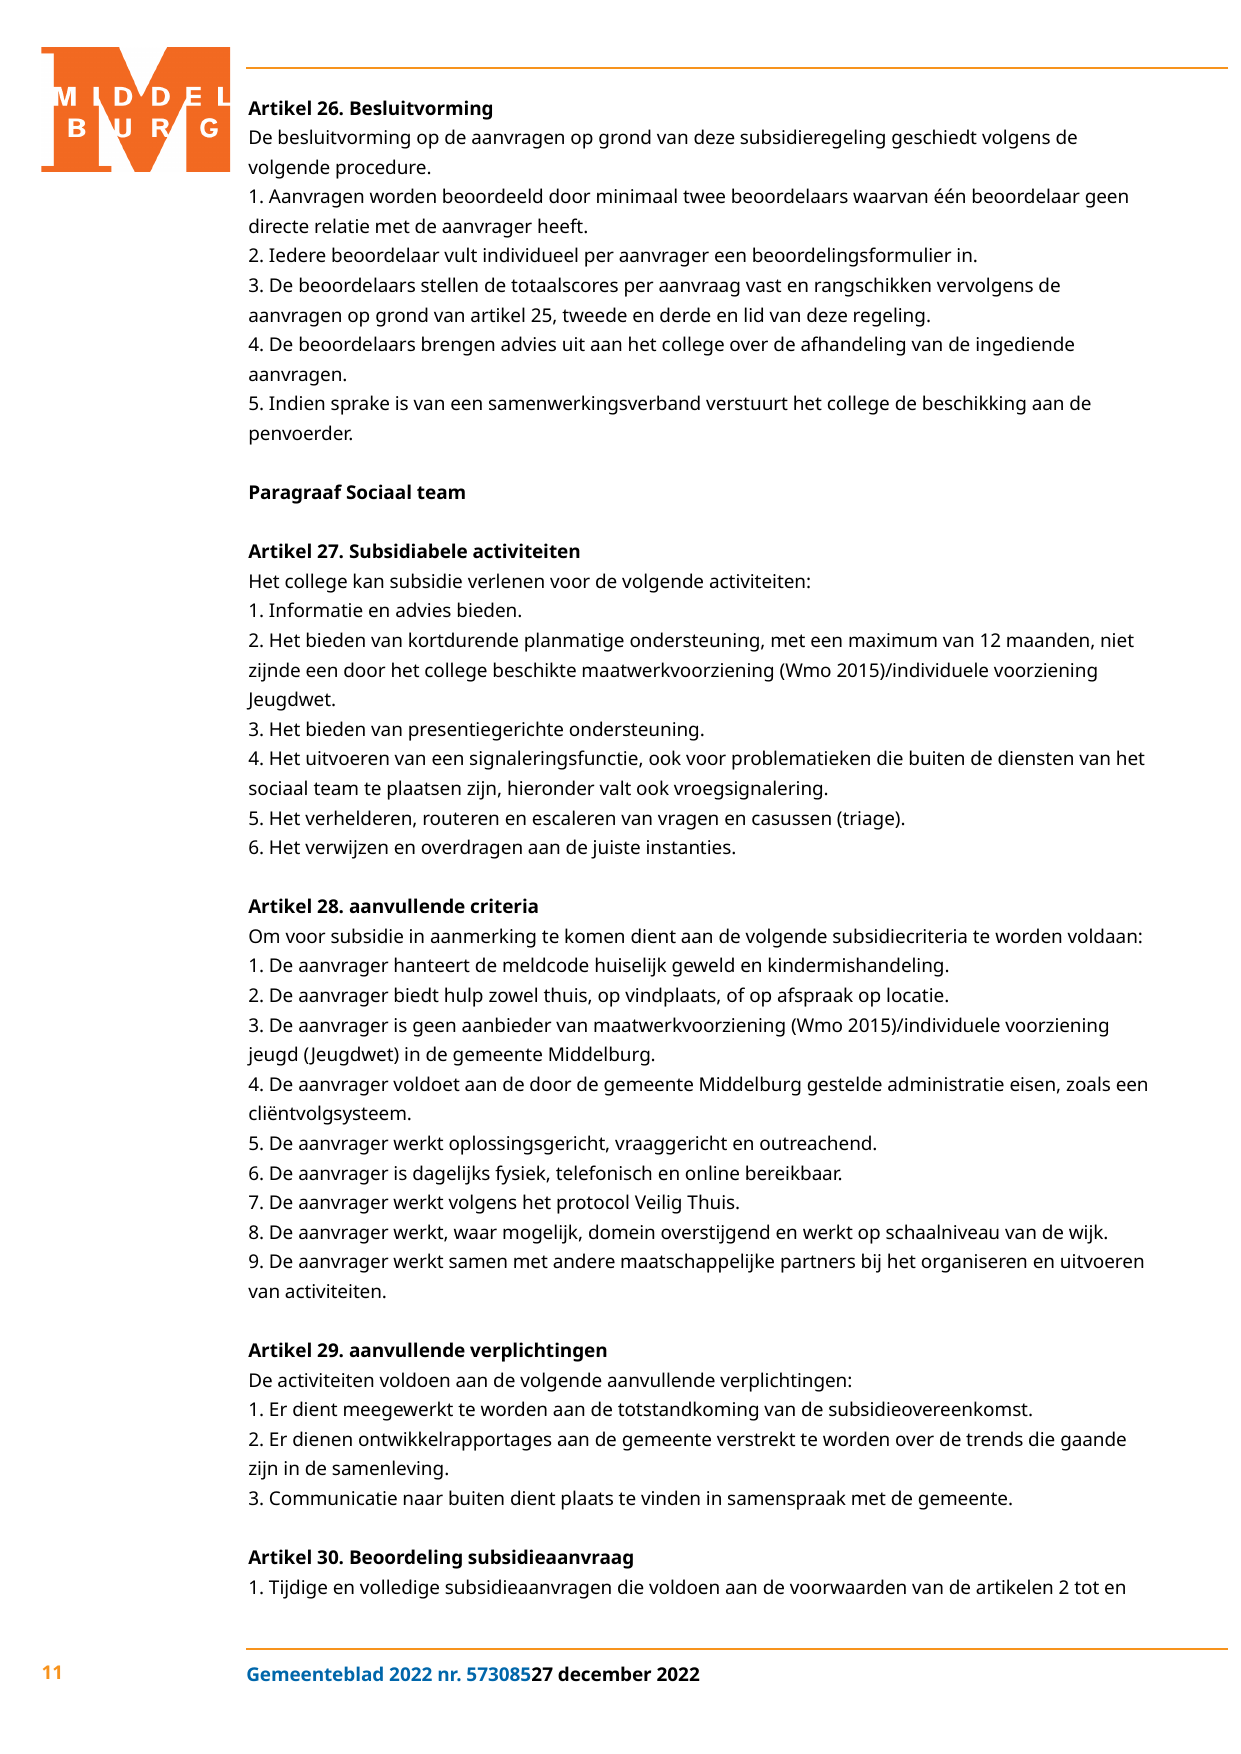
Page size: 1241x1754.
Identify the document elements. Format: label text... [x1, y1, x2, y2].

text 1. Tijdige en volledige subsidieaanvragen die voldoen aan de voorwaarden van de artikelen 2 tot en [248, 1574, 1152, 1600]
text 5. Het verhelderen, routeren en escaleren van vragen en casussen (triage). [248, 805, 1152, 831]
text 2. Het bieden van kortdurende planmatige ondersteuning, met een maximum van 12 maanden, niet zijnde een door het college beschikte maatwerkvoorziening (Wmo 2015)/individuele voorziening Jeugdwet. [248, 627, 1152, 712]
text 1. Er dient meegewerkt te worden aan de totstandkoming van de subsidieovereenkomst. [248, 1396, 1152, 1422]
text 1. De aanvrager hanteert de meldcode huiselijk geweld en kindermishandeling. [248, 953, 1152, 978]
text 4. De beoordelaars brengen advies uit aan het college over de afhandeling van de ingediende aanvragen. [248, 331, 1152, 387]
text De besluitvorming op de aanvragen op grond van deze subsidieregeling geschiedt volgens de volgende procedure. [248, 124, 1152, 180]
text 6. De aanvrager is dagelijks fysiek, telefonisch en online bereikbaar. [248, 1160, 1152, 1186]
text 2. Er dienen ontwikkelrapportages aan de gemeente verstrekt te worden over de trends die gaande zijn in de samenleving. [248, 1426, 1152, 1481]
text Artikel 26. Besluitvorming [248, 95, 1152, 121]
text Artikel 29. aanvullende verplichtingen [248, 1337, 1152, 1363]
text Om voor subsidie in aanmerking te komen dient aan de volgende subsidiecriteria te worden voldaan: [248, 923, 1152, 949]
text Paragraaf Sociaal team [248, 479, 1152, 505]
text 3. De aanvrager is geen aanbieder van maatwerkvoorziening (Wmo 2015)/individuele voorziening jeugd (Jeugdwet) in de gemeente Middelburg. [248, 1012, 1152, 1067]
text 6. Het verwijzen en overdragen aan de juiste instanties. [248, 834, 1152, 860]
text 7. De aanvrager werkt volgens het protocol Veilig Thuis. [248, 1189, 1152, 1215]
text 4. De aanvrager voldoet aan de door de gemeente Middelburg gestelde administratie eisen, zoals een cliëntvolgsysteem. [248, 1071, 1152, 1126]
text Artikel 30. Beoordeling subsidieaanvraag [248, 1544, 1152, 1570]
text 2. De aanvrager biedt hulp zowel thuis, op vindplaats, of op afspraak op locatie. [248, 982, 1152, 1008]
text 2. Iedere beoordelaar vult individueel per aanvrager een beoordelingsformulier in. [248, 243, 1152, 268]
picture [41, 47, 231, 172]
text 5. De aanvrager werkt oplossingsgericht, vraaggericht en outreachend. [248, 1130, 1152, 1156]
text 3. Communicatie naar buiten dient plaats te vinden in samenspraak met de gemeente. [248, 1485, 1152, 1511]
text De activiteiten voldoen aan de volgende aanvullende verplichtingen: [248, 1367, 1152, 1393]
text Artikel 27. Subsidiabele activiteiten [248, 538, 1152, 564]
text 1. Aanvragen worden beoordeeld door minimaal twee beoordelaars waarvan één beoordelaar geen directe relatie met de aanvrager heeft. [248, 183, 1152, 239]
text 9. De aanvrager werkt samen met andere maatschappelijke partners bij het organiseren en uitvoeren van activiteiten. [248, 1248, 1152, 1304]
text Het college kan subsidie verlenen voor de volgende activiteiten: [248, 568, 1152, 594]
text 4. Het uitvoeren van een signaleringsfunctie, ook voor problematieken die buiten de diensten van het sociaal team te plaatsen zijn, hieronder valt ook vroegsignalering. [248, 746, 1152, 801]
text Artikel 28. aanvullende criteria [248, 893, 1152, 919]
text 3. De beoordelaars stellen de totaalscores per aanvraag vast en rangschikken vervolgens de aanvragen op grond van artikel 25, tweede en derde en lid van deze regeling. [248, 272, 1152, 328]
text 3. Het bieden van presentiegerichte ondersteuning. [248, 716, 1152, 742]
text 8. De aanvrager werkt, waar mogelijk, domein overstijgend en werkt op schaalniveau van de wijk. [248, 1219, 1152, 1245]
text 5. Indien sprake is van een samenwerkingsverband verstuurt het college de beschikking aan de penvoerder. [248, 391, 1152, 446]
text 1. Informatie en advies bieden. [248, 598, 1152, 623]
